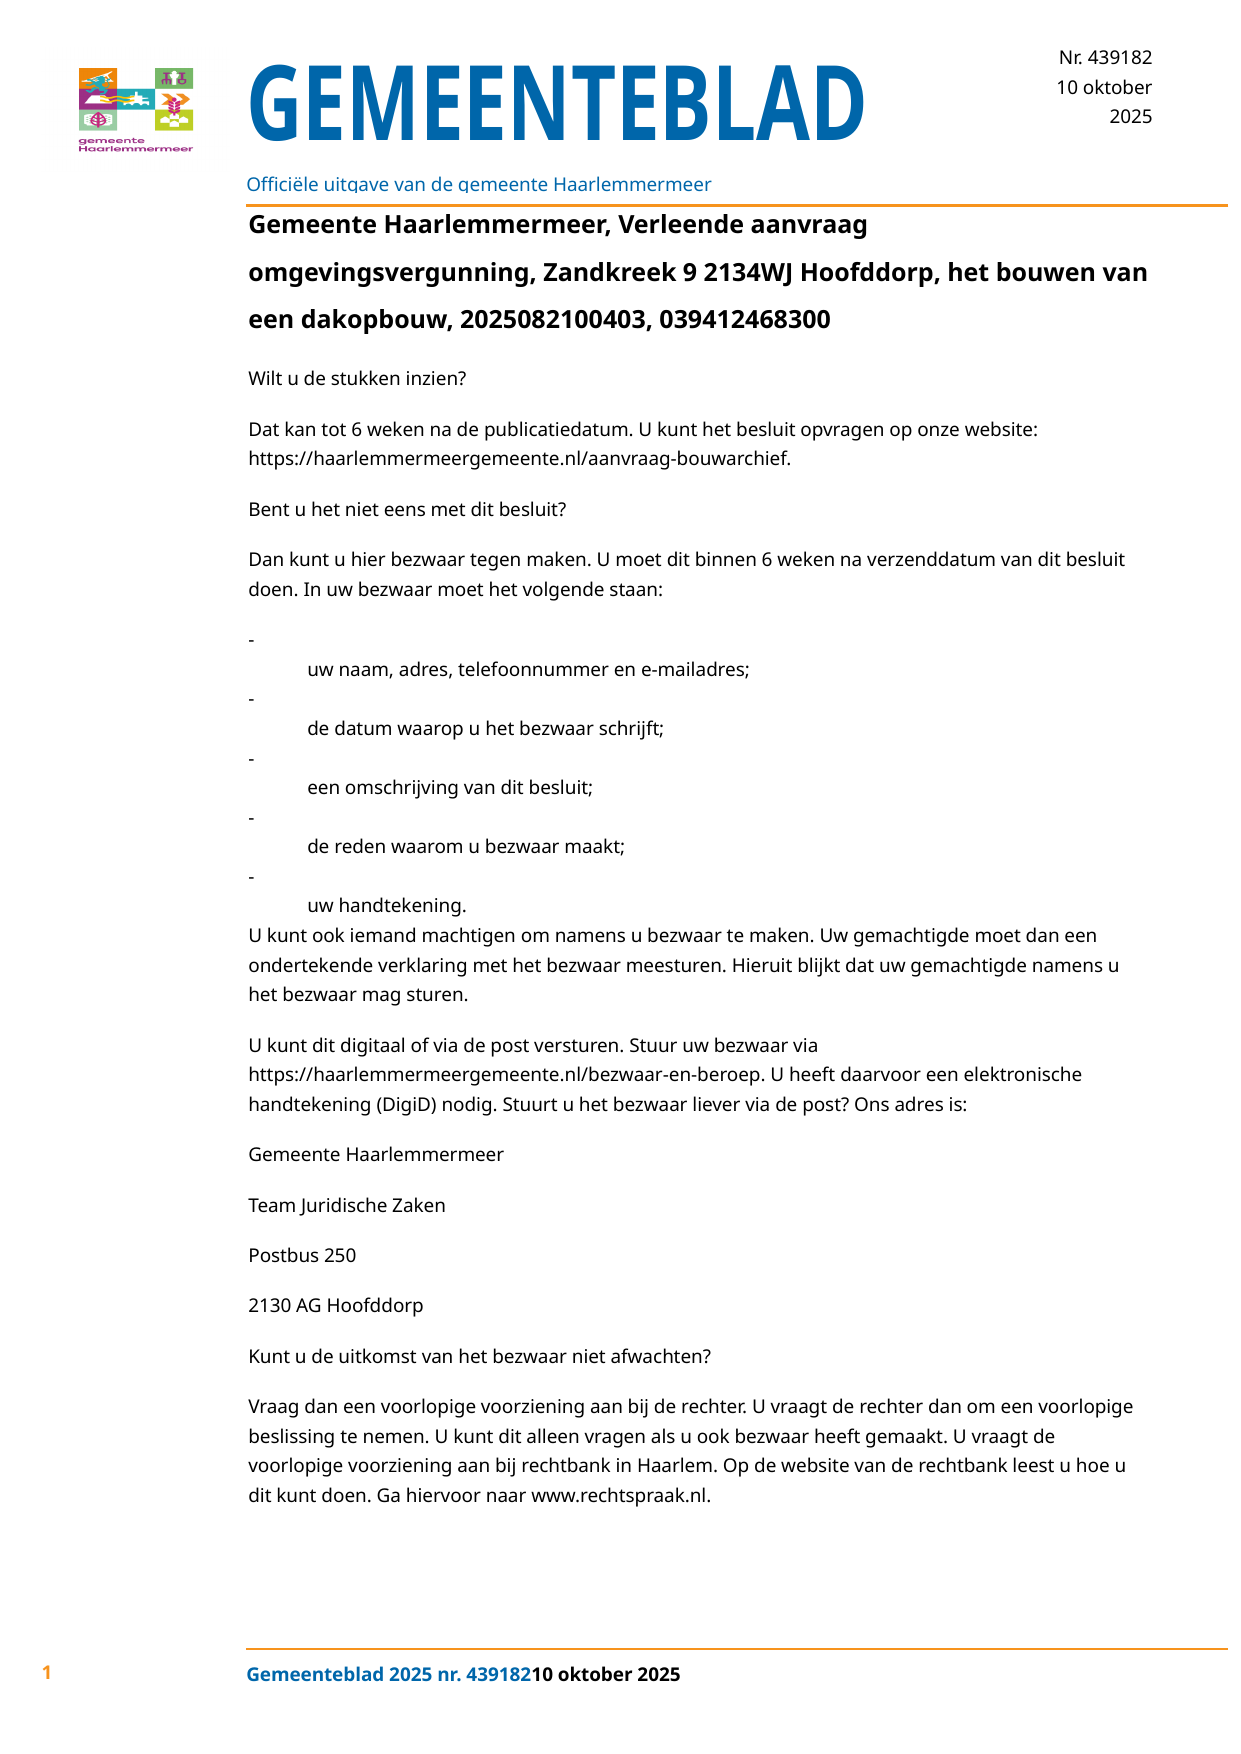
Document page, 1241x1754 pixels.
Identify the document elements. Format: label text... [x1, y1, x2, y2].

list een omschrijving van dit besluit; [248, 774, 1152, 800]
text Vraag dan een voorlopige voorziening aan bij de rechter. U vraagt de rechter dan om een voorlopige beslissing te nemen. U kunt dit alleen vragen als u ook bezwaar heeft gemaakt. U vraagt de voorlopige voorziening aan bij rechtbank in Haarlem. Op de website van de rechtbank leest u hoe u dit kunt doen. Ga hiervoor naar www.rechtspraak.nl. [248, 1393, 1152, 1508]
list uw handtekening. [248, 893, 1152, 918]
text Gemeente Haarlemmermeer, Verleende aanvraag omgevingsvergunning, Zandkreek 9 2134WJ Hoofddorp, het bouwen van een dakopbouw, 2025082100403, 039412468300 [248, 207, 1152, 336]
text Kunt u de uitkomst van het bezwaar niet afwachten? [248, 1343, 1152, 1369]
text Dat kan tot 6 weken na de publicatiedatum. U kunt het besluit opvragen op onze website: https://haarlemmermeergemeente.nl/aanvraag-bouwarchief. [248, 416, 1152, 471]
text Gemeente Haarlemmermeer [248, 1141, 1152, 1167]
text U kunt dit digitaal of via de post versturen. Stuur uw bezwaar via https://haarlemmermeergemeente.nl/bezwaar-en-beroep. U heeft daarvoor een elektronische handtekening (DigiD) nodig. Stuurt u het bezwaar liever via de post? Ons adres is: [248, 1032, 1152, 1117]
text 2130 AG Hoofddorp [248, 1293, 1152, 1318]
text Postbus 250 [248, 1242, 1152, 1268]
list uw naam, adres, telefoonnummer en e-mailadres; [248, 656, 1152, 682]
picture [41, 47, 231, 172]
text Dan kunt u hier bezwaar tegen maken. U moet dit binnen 6 weken na verzenddatum van dit besluit doen. In uw bezwaar moet het volgende staan: [248, 546, 1152, 602]
text Bent u het niet eens met dit besluit? [248, 496, 1152, 522]
text U kunt ook iemand machtigen om namens u bezwaar te maken. Uw gemachtigde moet dan een ondertekende verklaring met het bezwaar meesturen. Hieruit blijkt dat uw gemachtigde namens u het bezwaar mag sturen. [248, 922, 1152, 1007]
text Team Juridische Zaken [248, 1192, 1152, 1217]
list de datum waarop u het bezwaar schrijft; [248, 715, 1152, 741]
list de reden waarom u bezwaar maakt; [248, 833, 1152, 859]
text Wilt u de stukken inzien? [248, 366, 1152, 391]
